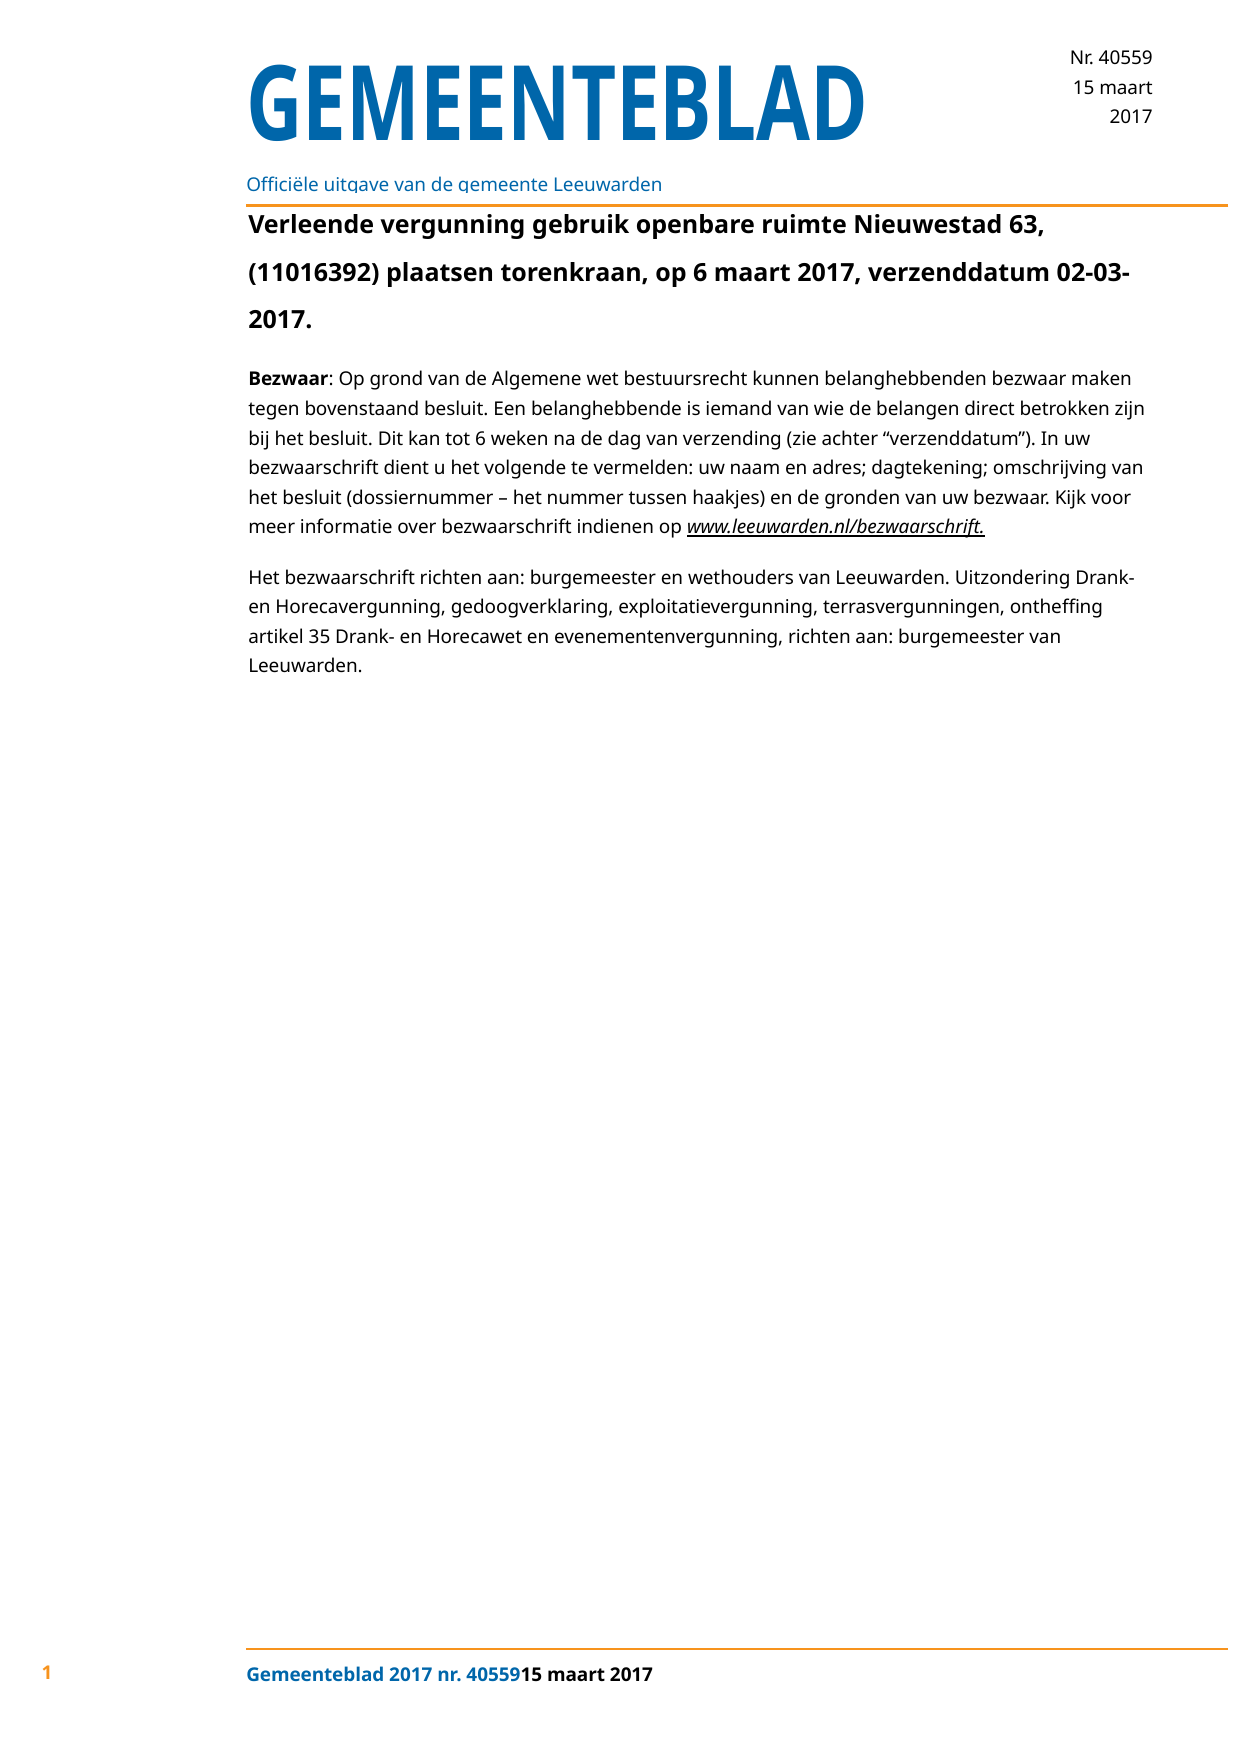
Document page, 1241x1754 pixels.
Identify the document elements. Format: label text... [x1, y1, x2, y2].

picture [41, 47, 231, 172]
text Bezwaar: Op grond van de Algemene wet bestuursrecht kunnen belanghebbenden bezwaar maken tegen bovenstaand besluit. Een belanghebbende is iemand van wie de belangen direct betrokken zijn bij het besluit. Dit kan tot 6 weken na de dag van verzending (zie achter “verzenddatum”). In uw bezwaarschrift dient u het volgende te vermelden: uw naam en adres; dagtekening; omschrijving van het besluit (dossiernummer – het nummer tussen haakjes) en de gronden van uw bezwaar. Kijk voor meer informatie over bezwaarschrift indienen op www.leeuwarden.nl/bezwaarschrift. [248, 366, 1152, 539]
text Het bezwaarschrift richten aan: burgemeester en wethouders van Leeuwarden. Uitzondering Drank- en Horecavergunning, gedoogverklaring, exploitatievergunning, terrasvergunningen, ontheffing artikel 35 Drank- en Horecawet en evenementenvergunning, richten aan: burgemeester van Leeuwarden. [248, 564, 1152, 678]
text Verleende vergunning gebruik openbare ruimte Nieuwestad 63, (11016392) plaatsen torenkraan, op 6 maart 2017, verzenddatum 02-03-2017. [248, 207, 1152, 336]
